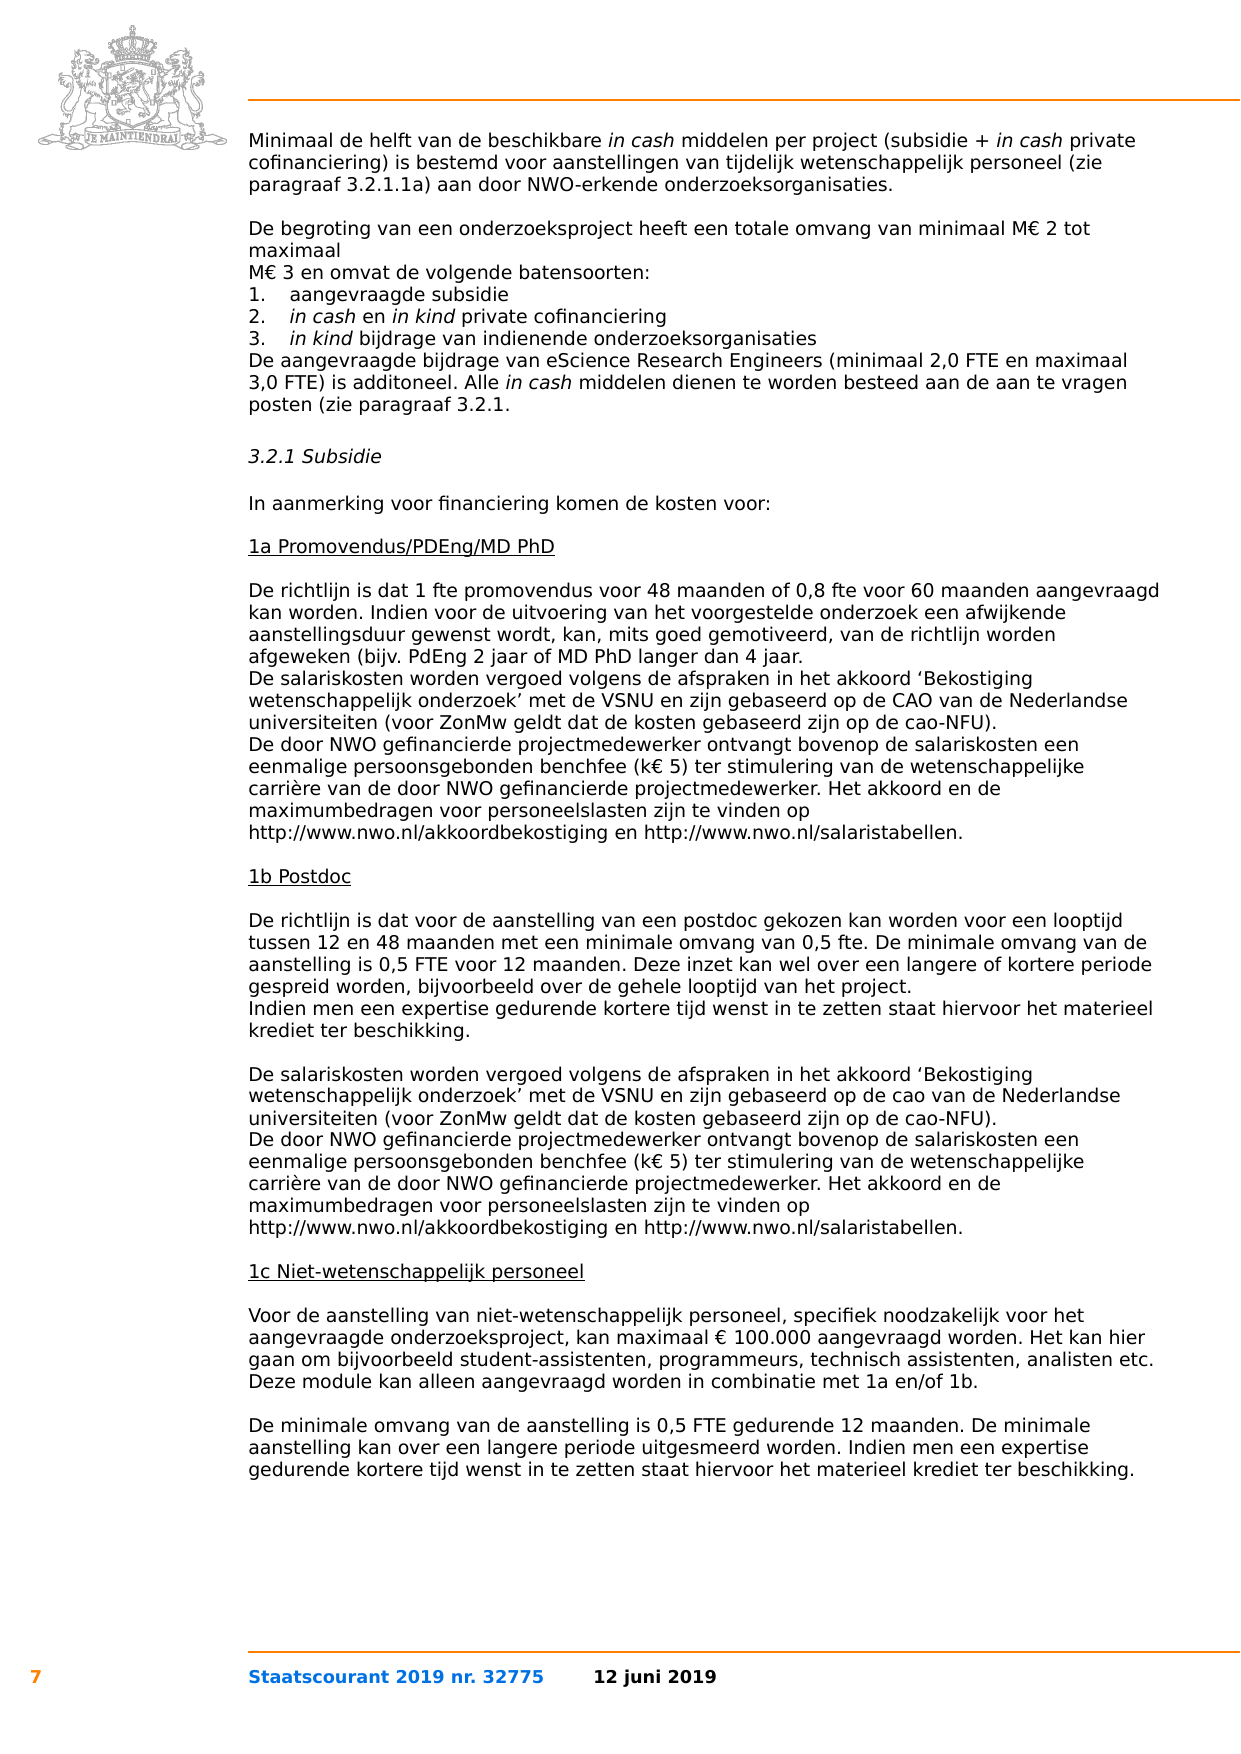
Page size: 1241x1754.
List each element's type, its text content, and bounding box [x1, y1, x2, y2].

picture [38, 25, 227, 150]
subtitle 3.2.1 Subsidie [248, 446, 1163, 467]
text De richtlijn is dat 1 fte promovendus voor 48 maanden of 0,8 fte voor 60 maanden aangevraagd kan worden. Indien voor de uitvoering van het voorgestelde onderzoek een afwijkende aanstellingsduur gewenst wordt, kan, mits goed gemotiveerd, van de richtlijn worden afgeweken (bijv. PdEng 2 jaar of MD PhD langer dan 4 jaar. [248, 580, 1163, 668]
text 1. aangevraagde subsidie [248, 284, 1163, 306]
text Minimaal de helft van de beschikbare in cash middelen per project (subsidie + in cash private cofinanciering) is bestemd voor aanstellingen van tijdelijk wetenschappelijk personeel (zie paragraaf 3.2.1.1a) aan door NWO-erkende onderzoeksorganisaties. [248, 130, 1163, 196]
text M€ 3 en omvat de volgende batensoorten: [248, 262, 1163, 284]
text De salariskosten worden vergoed volgens de afspraken in het akkoord ‘Bekostiging wetenschappelijk onderzoek’ met de VSNU en zijn gebaseerd op de CAO van de Nederlandse universiteiten (voor ZonMw geldt dat de kosten gebaseerd zijn op de cao-NFU). [248, 668, 1163, 734]
text De salariskosten worden vergoed volgens de afspraken in het akkoord ‘Bekostiging wetenschappelijk onderzoek’ met de VSNU en zijn gebaseerd op de cao van de Nederlandse universiteiten (voor ZonMw geldt dat de kosten gebaseerd zijn op de cao-NFU). [248, 1063, 1163, 1129]
text De aangevraagde bijdrage van eScience Research Engineers (minimaal 2,0 FTE en maximaal 3,0 FTE) is additoneel. Alle in cash middelen dienen te worden besteed aan de aan te vragen posten (zie paragraaf 3.2.1. [248, 349, 1163, 416]
text De richtlijn is dat voor de aanstelling van een postdoc gekozen kan worden voor een looptijd tussen 12 en 48 maanden met een minimale omvang van 0,5 fte. De minimale omvang van de aanstelling is 0,5 FTE voor 12 maanden. Deze inzet kan wel over een langere of kortere periode gespreid worden, bijvoorbeeld over de gehele looptijd van het project. [248, 910, 1163, 998]
subtitle 1b Postdoc [248, 866, 1163, 888]
text Voor de aanstelling van niet-wetenschappelijk personeel, specifiek noodzakelijk voor het aangevraagde onderzoeksproject, kan maximaal € 100.000 aangevraagd worden. Het kan hier gaan om bijvoorbeeld student-assistenten, programmeurs, technisch assistenten, analisten etc. Deze module kan alleen aangevraagd worden in combinatie met 1a en/of 1b. [248, 1305, 1163, 1393]
text 3. in kind bijdrage van indienende onderzoeksorganisaties [248, 328, 1163, 349]
text Indien men een expertise gedurende kortere tijd wenst in te zetten staat hiervoor het materieel krediet ter beschikking. [248, 998, 1163, 1042]
subtitle 1a Promovendus/PDEng/MD PhD [248, 536, 1163, 558]
subtitle 1c Niet-wetenschappelijk personeel [248, 1261, 1163, 1283]
text De door NWO gefinancierde projectmedewerker ontvangt bovenop de salariskosten een eenmalige persoonsgebonden benchfee (k€ 5) ter stimulering van de wetenschappelijke carrière van de door NWO gefinancierde projectmedewerker. Het akkoord en de maximumbedragen voor personeelslasten zijn te vinden op http://www.nwo.nl/akkoordbekostiging en http://www.nwo.nl/salaristabellen. [248, 1129, 1163, 1239]
text De minimale omvang van de aanstelling is 0,5 FTE gedurende 12 maanden. De minimale aanstelling kan over een langere periode uitgesmeerd worden. Indien men een expertise gedurende kortere tijd wenst in te zetten staat hiervoor het materieel krediet ter beschikking. [248, 1415, 1163, 1481]
text De door NWO gefinancierde projectmedewerker ontvangt bovenop de salariskosten een eenmalige persoonsgebonden benchfee (k€ 5) ter stimulering van de wetenschappelijke carrière van de door NWO gefinancierde projectmedewerker. Het akkoord en de maximumbedragen voor personeelslasten zijn te vinden op http://www.nwo.nl/akkoordbekostiging en http://www.nwo.nl/salaristabellen. [248, 734, 1163, 844]
text De begroting van een onderzoeksproject heeft een totale omvang van minimaal M€ 2 tot maximaal [248, 218, 1163, 262]
text 2. in cash en in kind private cofinanciering [248, 306, 1163, 328]
text In aanmerking voor financiering komen de kosten voor: [248, 492, 1163, 514]
